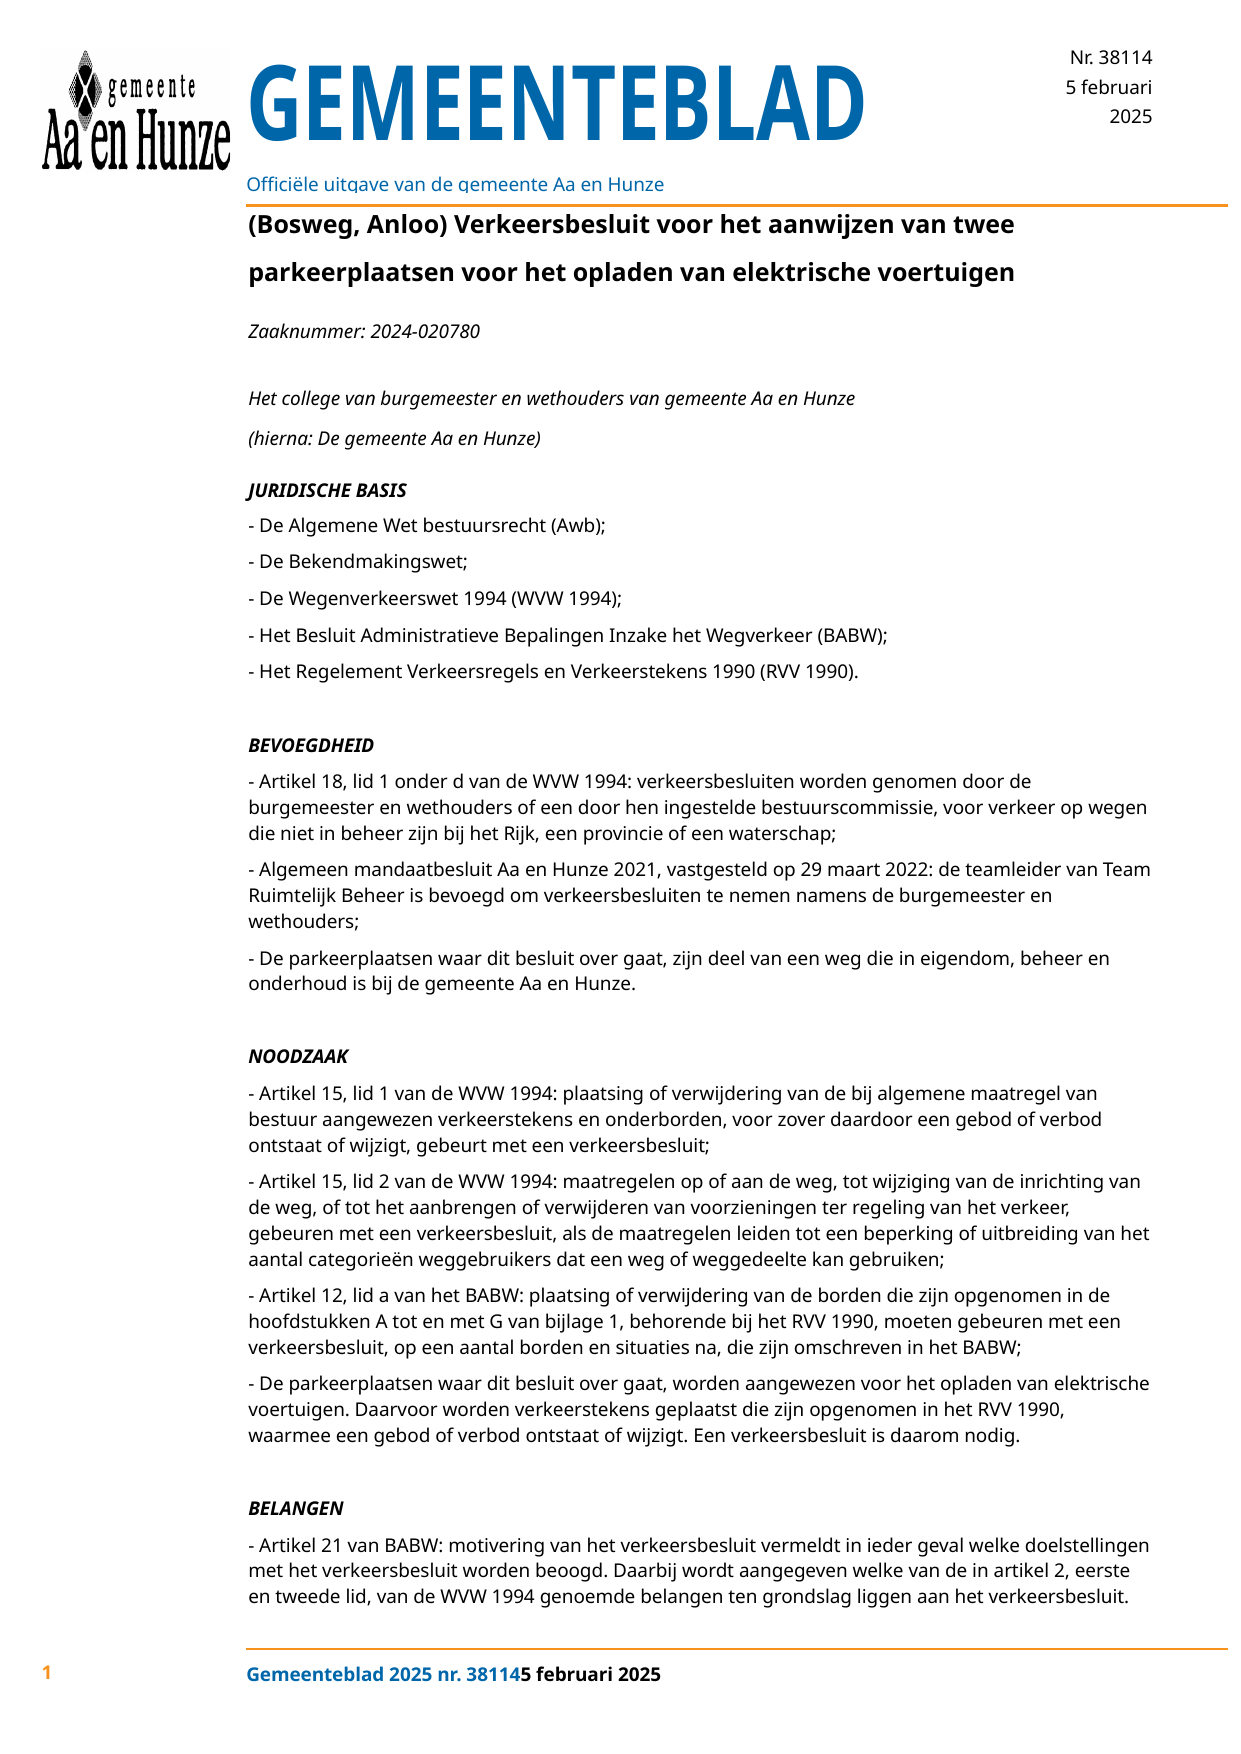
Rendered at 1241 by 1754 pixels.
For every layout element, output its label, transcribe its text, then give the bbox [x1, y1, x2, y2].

text (Bosweg, Anloo) Verkeersbesluit voor het aanwijzen van twee parkeerplaatsen voor het opladen van elektrische voertuigen [248, 207, 1152, 288]
text - De parkeerplaatsen waar dit besluit over gaat, zijn deel van een weg die in eigendom, beheer en onderhoud is bij de gemeente Aa en Hunze. [248, 945, 1152, 996]
text - Het Besluit Administratieve Bepalingen Inzake het Wegverkeer (BABW); [248, 622, 1152, 647]
text NOODZAAK [248, 1044, 1152, 1069]
text - Algemeen mandaatbesluit Aa en Hunze 2021, vastgesteld op 29 maart 2022: de teamleider van Team Ruimtelijk Beheer is bevoegd om verkeersbesluiten te nemen namens de burgemeester en wethouders; [248, 857, 1152, 934]
text BEVOEGDHEID [248, 732, 1152, 757]
text - Het Regelement Verkeersregels en Verkeerstekens 1990 (RVV 1990). [248, 658, 1152, 684]
text BELANGEN [248, 1495, 1152, 1521]
text - De Wegenverkeerswet 1994 (WVW 1994); [248, 585, 1152, 611]
text - Artikel 15, lid 2 van de WVW 1994: maatregelen op of aan de weg, tot wijziging van de inrichting van de weg, of tot het aanbrengen of verwijderen van voorzieningen ter regeling van het verkeer, gebeuren met een verkeersbesluit, als de maatregelen leiden tot een beperking of uitbreiding van het aantal categorieën weggebruikers dat een weg of weggedeelte kan gebruiken; [248, 1168, 1152, 1271]
text - De Algemene Wet bestuursrecht (Awb); [248, 512, 1152, 537]
text - Artikel 12, lid a van het BABW: plaatsing of verwijdering van de borden die zijn opgenomen in de hoofdstukken A tot en met G van bijlage 1, behorende bij het RVV 1990, moeten gebeuren met een verkeersbesluit, op een aantal borden en situaties na, die zijn omschreven in het BABW; [248, 1282, 1152, 1359]
text - De Bekendmakingswet; [248, 548, 1152, 574]
text Zaaknummer: 2024-020780 [248, 318, 1152, 344]
text JURIDISCHE BASIS [248, 478, 1152, 503]
text - Artikel 15, lid 1 van de WVW 1994: plaatsing of verwijdering van de bij algemene maatregel van bestuur aangewezen verkeerstekens en onderborden, voor zover daardoor een gebod of verbod ontstaat of wijzigt, gebeurt met een verkeersbesluit; [248, 1080, 1152, 1158]
text Het college van burgemeester en wethouders van gemeente Aa en Hunze [248, 386, 1152, 411]
text - Artikel 18, lid 1 onder d van de WVW 1994: verkeersbesluiten worden genomen door de burgemeester en wethouders of een door hen ingestelde bestuurscommissie, voor verkeer op wegen die niet in beheer zijn bij het Rijk, een provincie of een waterschap; [248, 768, 1152, 846]
picture [41, 47, 231, 172]
text - De parkeerplaatsen waar dit besluit over gaat, worden aangewezen voor het opladen van elektrische voertuigen. Daarvoor worden verkeerstekens geplaatst die zijn opgenomen in het RVV 1990, waarmee een gebod of verbod ontstaat of wijzigt. Een verkeersbesluit is daarom nodig. [248, 1371, 1152, 1448]
text (hierna: De gemeente Aa en Hunze) [248, 425, 1152, 451]
text - Artikel 21 van BABW: motivering van het verkeersbesluit vermeldt in ieder geval welke doelstellingen met het verkeersbesluit worden beoogd. Daarbij wordt aangegeven welke van de in artikel 2, eerste en tweede lid, van de WVW 1994 genoemde belangen ten grondslag liggen aan het verkeersbesluit. [248, 1532, 1152, 1609]
